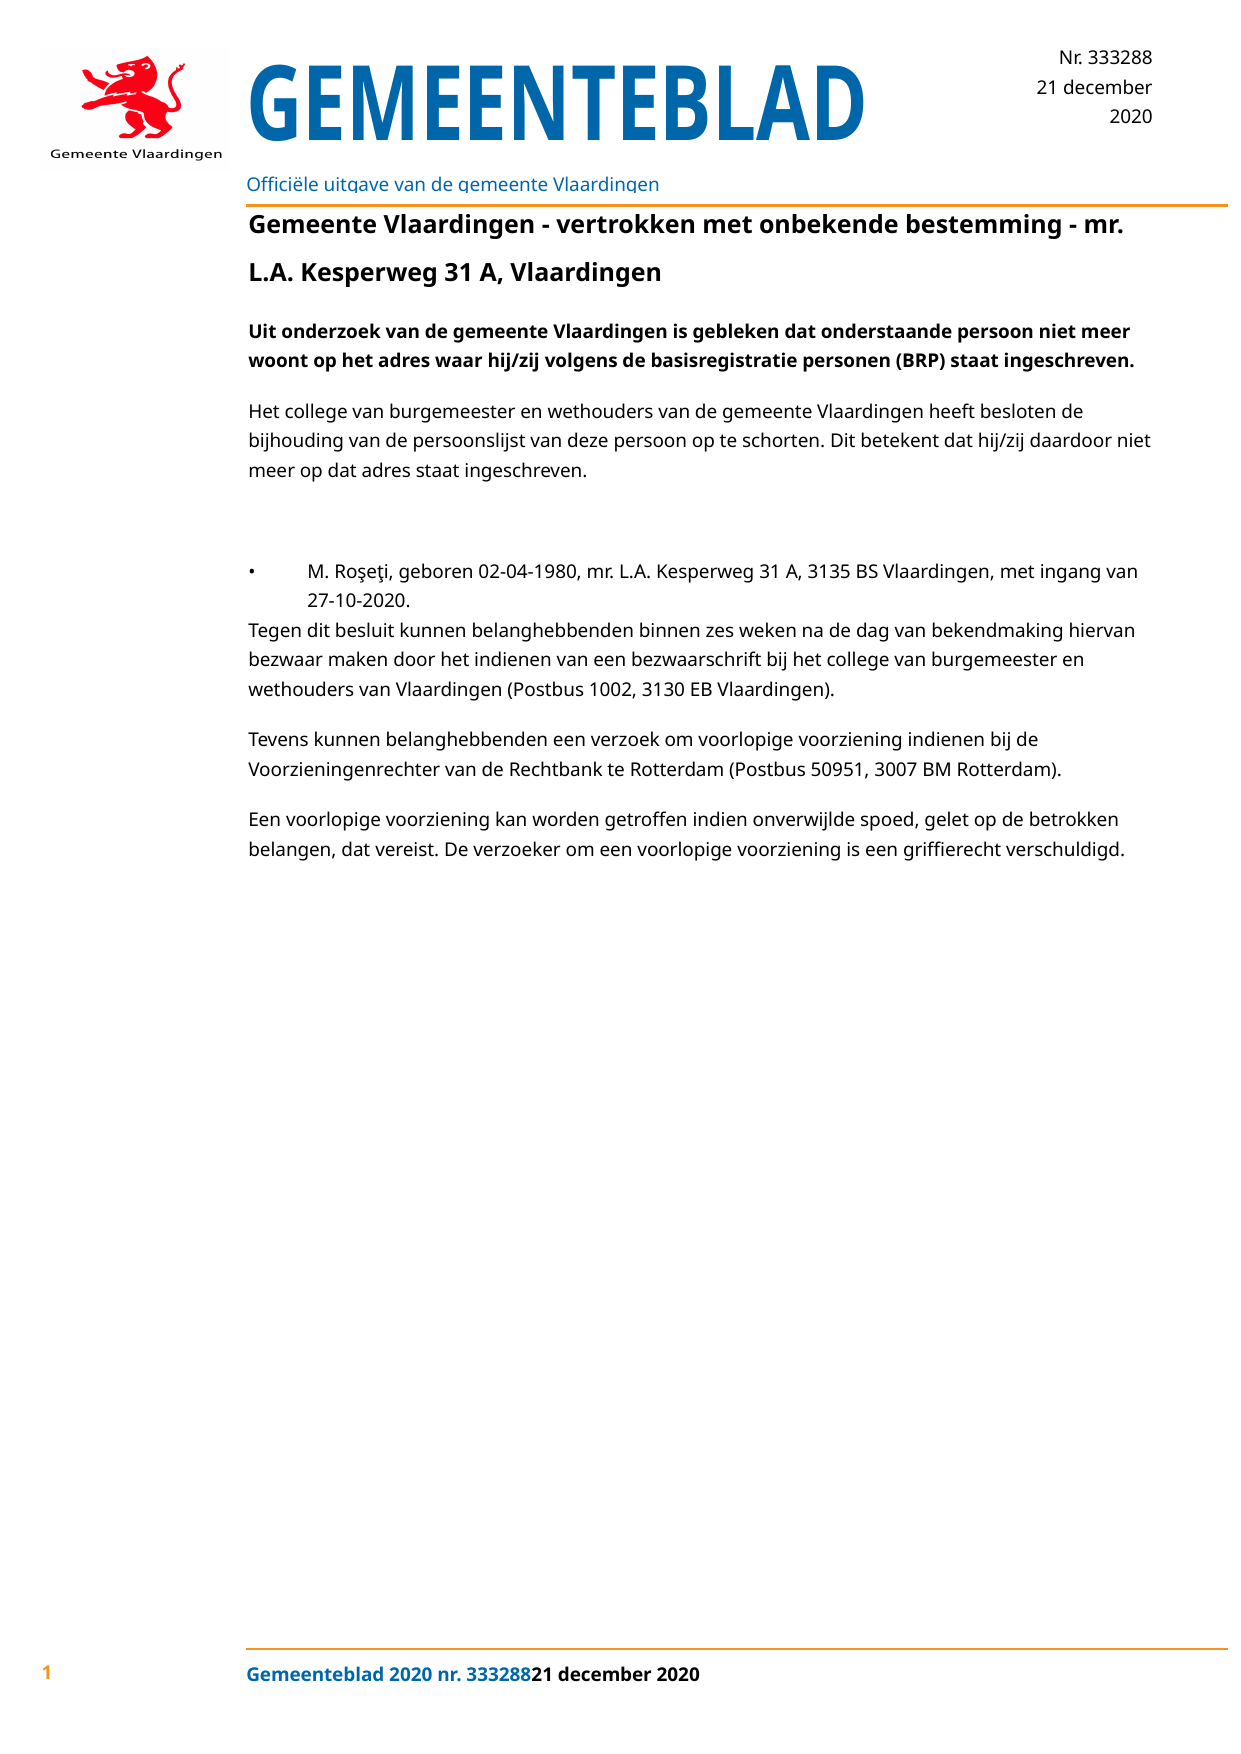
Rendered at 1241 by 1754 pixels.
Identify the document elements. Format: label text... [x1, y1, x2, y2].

text Het college van burgemeester en wethouders van de gemeente Vlaardingen heeft besloten de bijhouding van de persoonslijst van deze persoon op te schorten. Dit betekent dat hij/zij daardoor niet meer op dat adres staat ingeschreven. [248, 398, 1152, 483]
text Gemeente Vlaardingen - vertrokken met onbekende bestemming - mr. L.A. Kesperweg 31 A, Vlaardingen [248, 207, 1152, 288]
picture [41, 47, 231, 172]
list M. Roşeţi, geboren 02-04-1980, mr. L.A. Kesperweg 31 A, 3135 BS Vlaardingen, met ingang van 27-10-2020. [248, 558, 1152, 613]
text Een voorlopige voorziening kan worden getroffen indien onverwijlde spoed, gelet op de betrokken belangen, dat vereist. De verzoeker om een voorlopige voorziening is een griffierecht verschuldigd. [248, 807, 1152, 862]
text Uit onderzoek van de gemeente Vlaardingen is gebleken dat onderstaande persoon niet meer woont op het adres waar hij/zij volgens de basisregistratie personen (BRP) staat ingeschreven. [248, 318, 1152, 373]
text Tevens kunnen belanghebbenden een verzoek om voorlopige voorziening indienen bij de Voorzieningenrechter van de Rechtbank te Rotterdam (Postbus 50951, 3007 BM Rotterdam). [248, 727, 1152, 782]
text Tegen dit besluit kunnen belanghebbenden binnen zes weken na de dag van bekendmaking hiervan bezwaar maken door het indienen van een bezwaarschrift bij het college van burgemeester en wethouders van Vlaardingen (Postbus 1002, 3130 EB Vlaardingen). [248, 617, 1152, 702]
